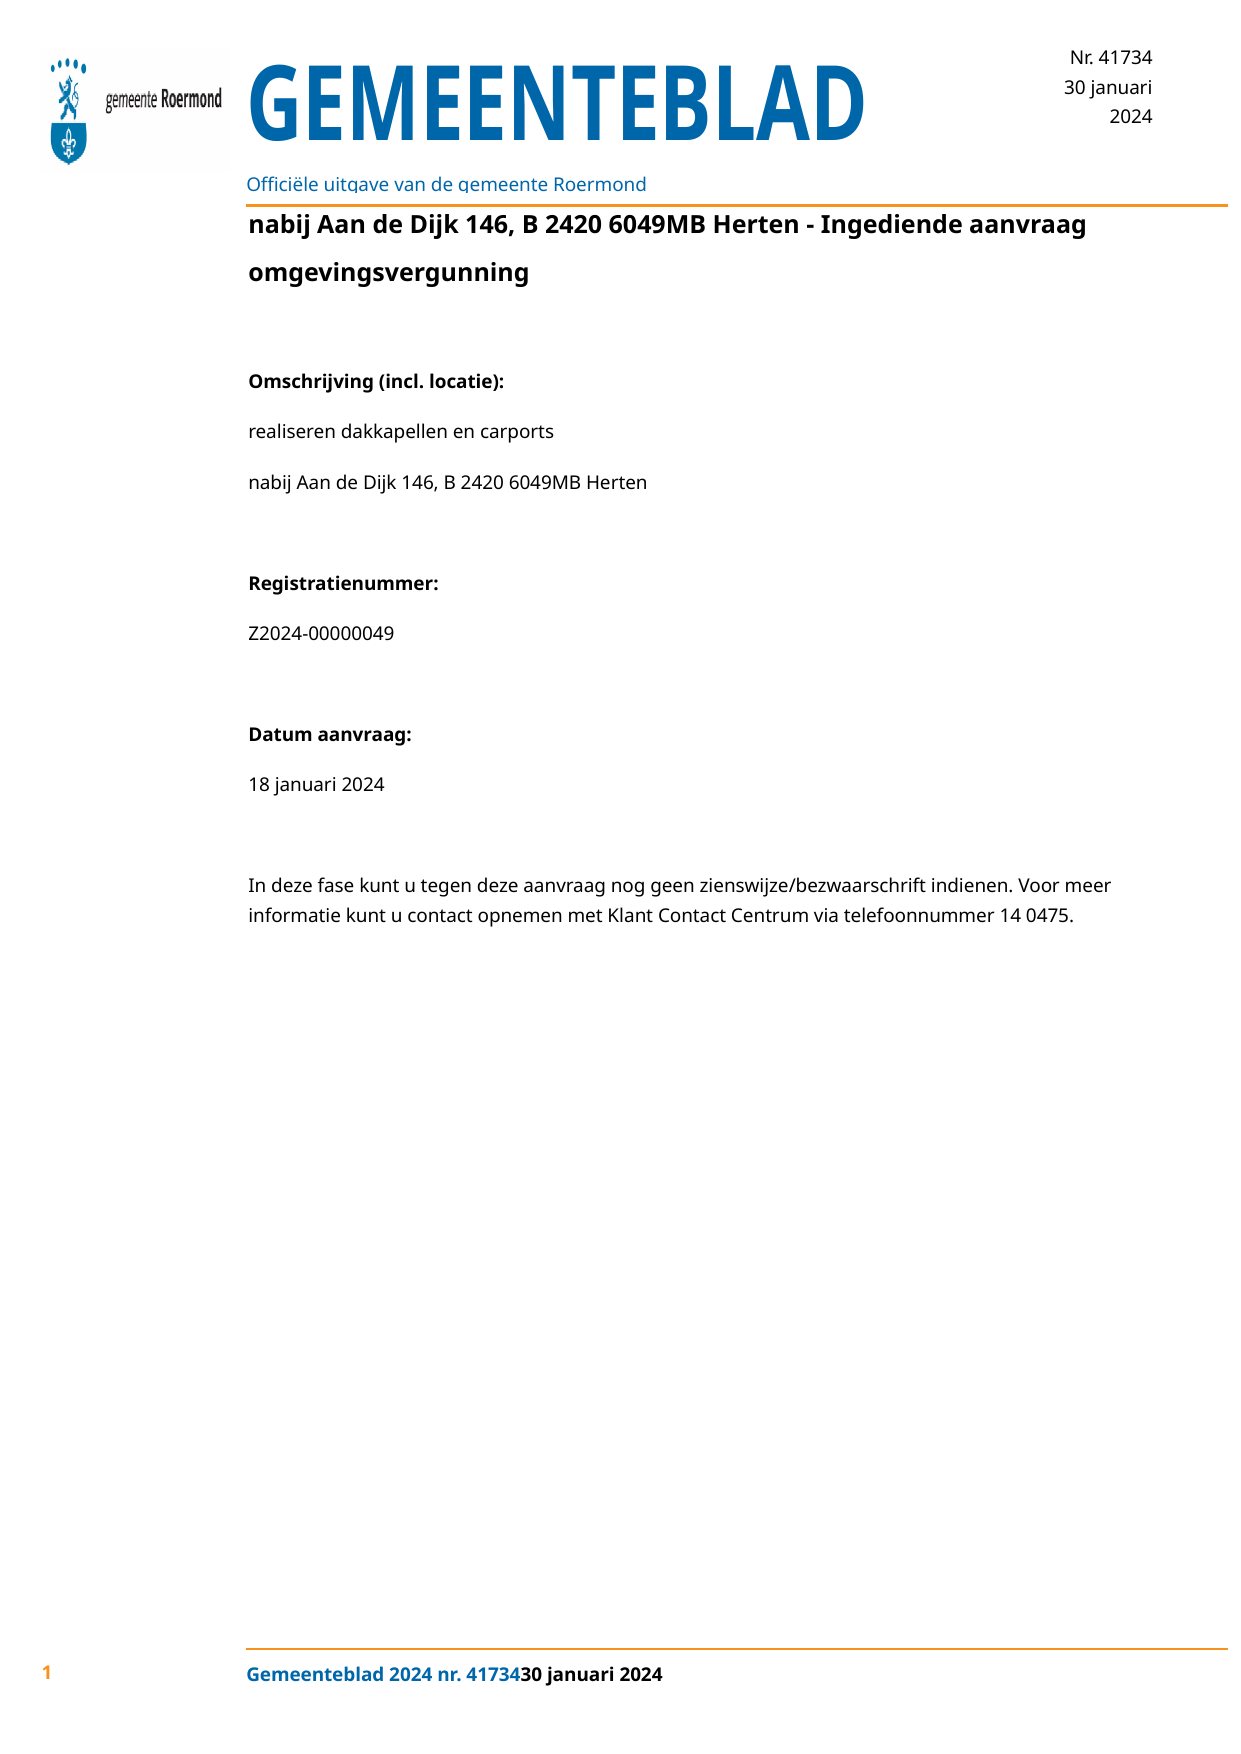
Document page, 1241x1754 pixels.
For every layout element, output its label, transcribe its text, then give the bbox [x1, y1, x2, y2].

text Registratienummer: [248, 570, 1152, 596]
text Datum aanvraag: [248, 721, 1152, 747]
picture [41, 47, 231, 172]
text nabij Aan de Dijk 146, B 2420 6049MB Herten - Ingediende aanvraag omgevingsvergunning [248, 207, 1152, 288]
text 18 januari 2024 [248, 772, 1152, 797]
text realiseren dakkapellen en carports [248, 419, 1152, 444]
text Z2024-00000049 [248, 620, 1152, 646]
text In deze fase kunt u tegen deze aanvraag nog geen zienswijze/bezwaarschrift indienen. Voor meer informatie kunt u contact opnemen met Klant Contact Centrum via telefoonnummer 14 0475. [248, 872, 1152, 928]
text Omschrijving (incl. locatie): [248, 368, 1152, 394]
text nabij Aan de Dijk 146, B 2420 6049MB Herten [248, 469, 1152, 495]
